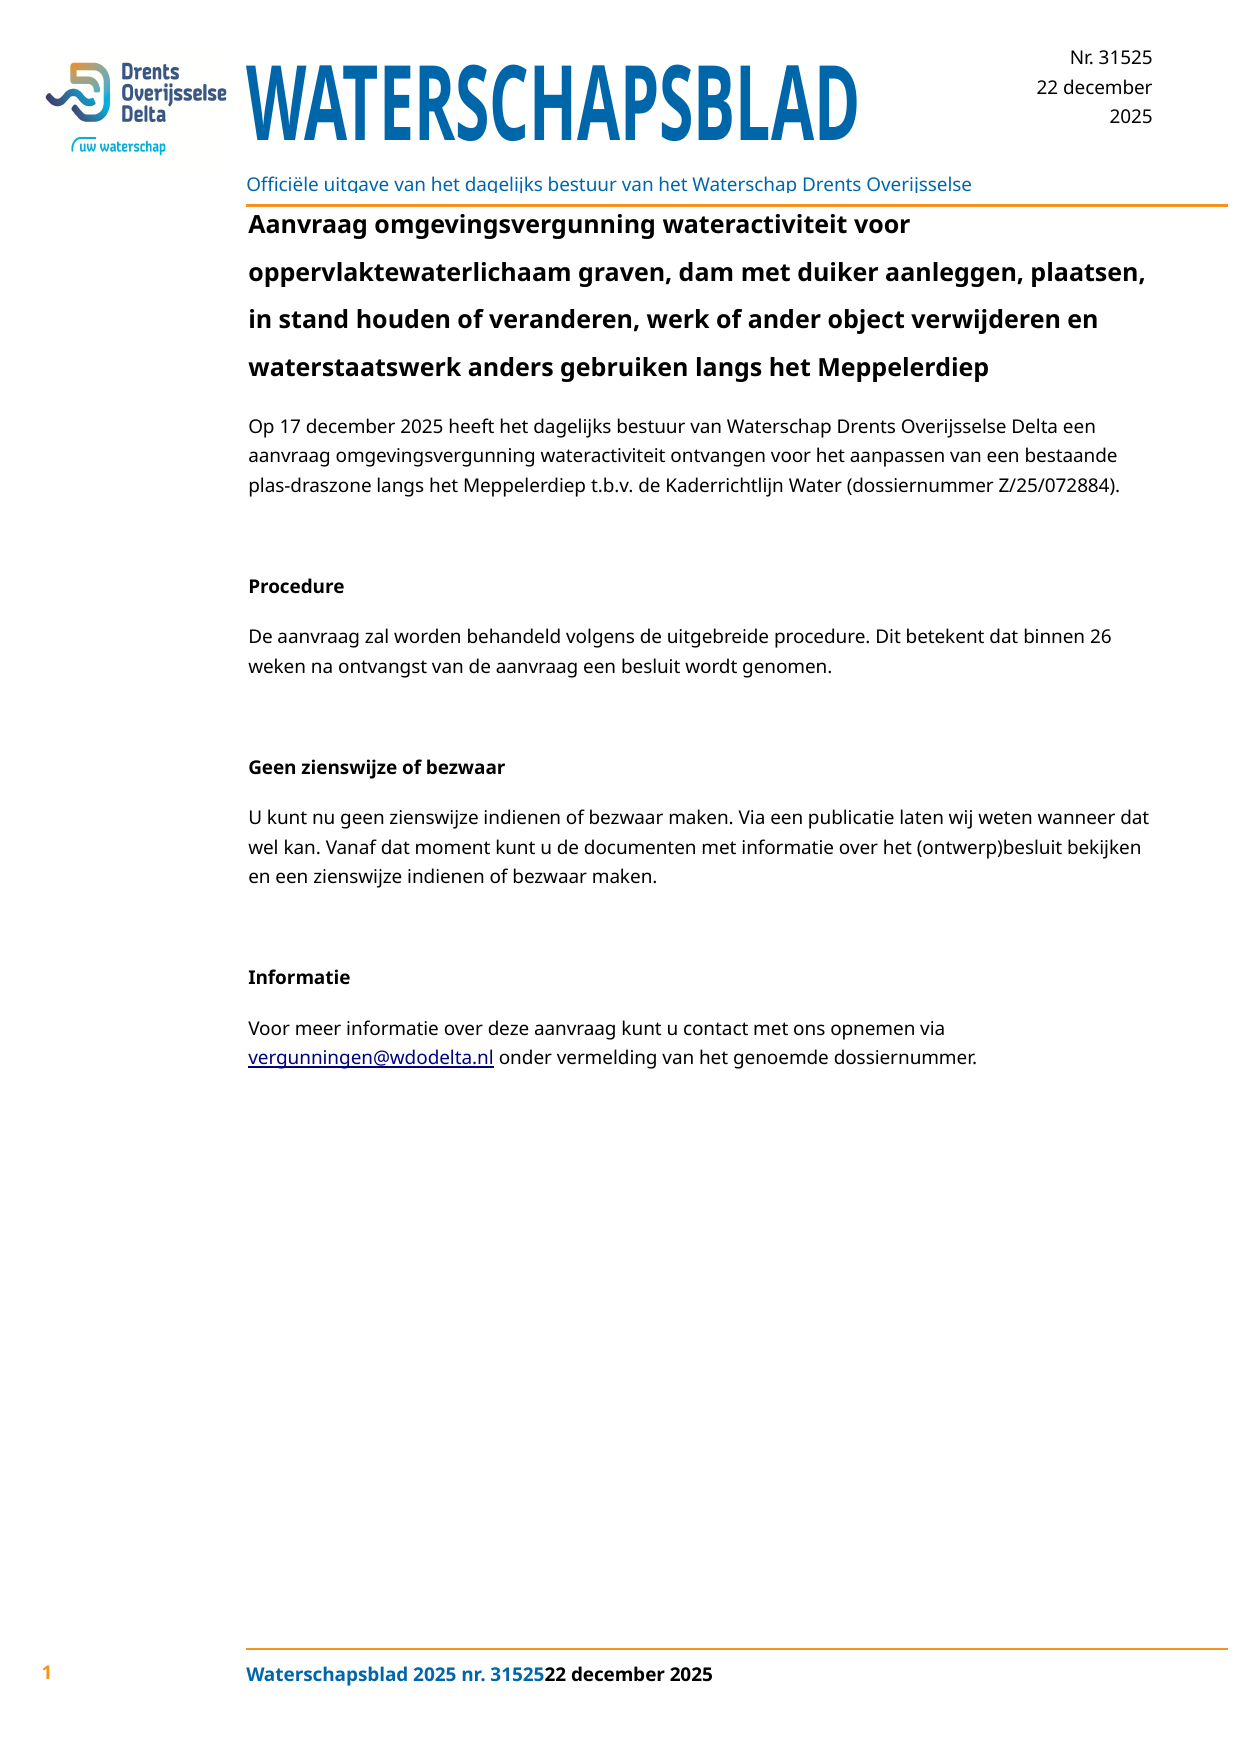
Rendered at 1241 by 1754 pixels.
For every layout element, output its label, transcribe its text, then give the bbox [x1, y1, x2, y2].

text U kunt nu geen zienswijze indienen of bezwaar maken. Via een publicatie laten wij weten wanneer dat wel kan. Vanaf dat moment kunt u de documenten met informatie over het (ontwerp)besluit bekijken en een zienswijze indienen of bezwaar maken. [248, 804, 1152, 889]
text Geen zienswijze of bezwaar [248, 754, 1152, 780]
text Informatie [248, 964, 1152, 990]
text Aanvraag omgevingsvergunning wateractiviteit voor oppervlaktewaterlichaam graven, dam met duiker aanleggen, plaatsen, in stand houden of veranderen, werk of ander object verwijderen en waterstaatswerk anders gebruiken langs het Meppelerdiep [248, 207, 1152, 384]
picture [41, 47, 231, 172]
text Op 17 december 2025 heeft het dagelijks bestuur van Waterschap Drents Overijsselse Delta een aanvraag omgevingsvergunning wateractiviteit ontvangen voor het aanpassen van een bestaande plas-draszone langs het Meppelerdiep t.b.v. de Kaderrichtlijn Water (dossiernummer Z/25/072884). [248, 413, 1152, 498]
text De aanvraag zal worden behandeld volgens de uitgebreide procedure. Dit betekent dat binnen 26 weken na ontvangst van de aanvraag een besluit wordt genomen. [248, 623, 1152, 679]
text Procedure [248, 573, 1152, 599]
text Voor meer informatie over deze aanvraag kunt u contact met ons opnemen via vergunningen@wdodelta.nl onder vermelding van het genoemde dossiernummer. [248, 1015, 1152, 1070]
